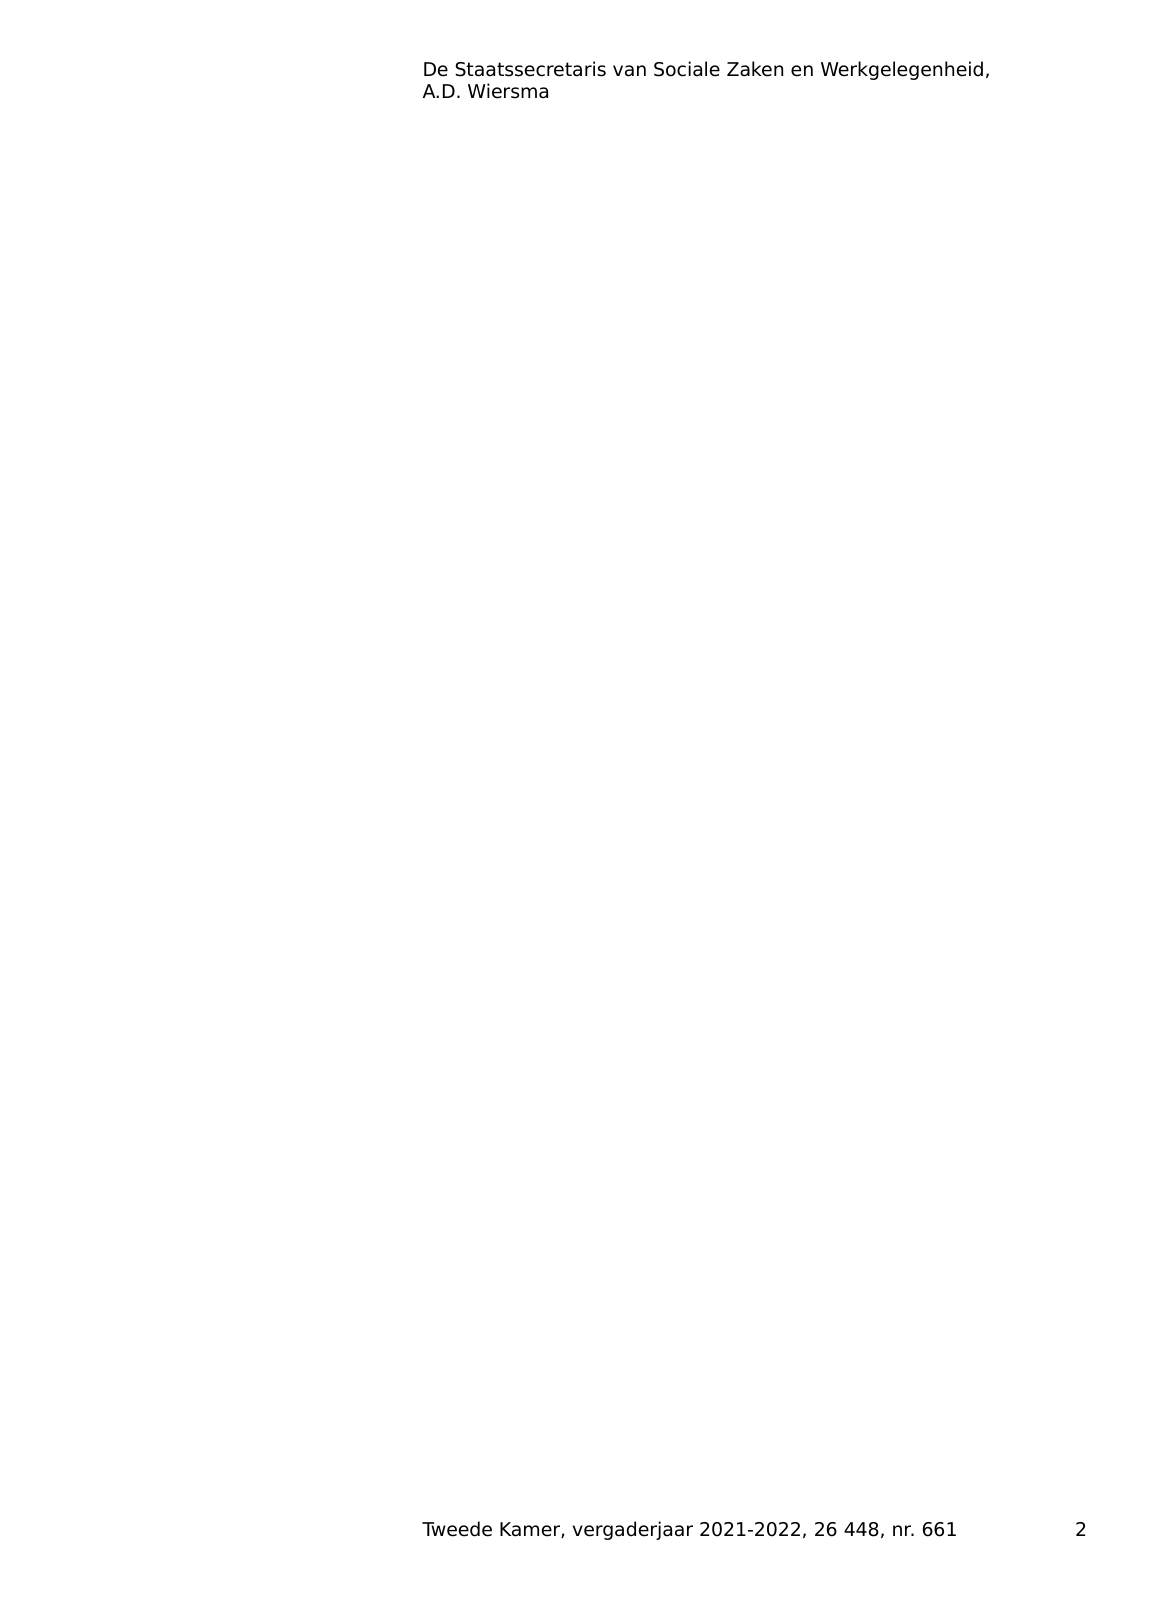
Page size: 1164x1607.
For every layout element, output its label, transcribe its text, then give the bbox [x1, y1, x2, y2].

text De Staatssecretaris van Sociale Zaken en Werkgelegenheid, A.D. Wiersma [422, 59, 1087, 103]
